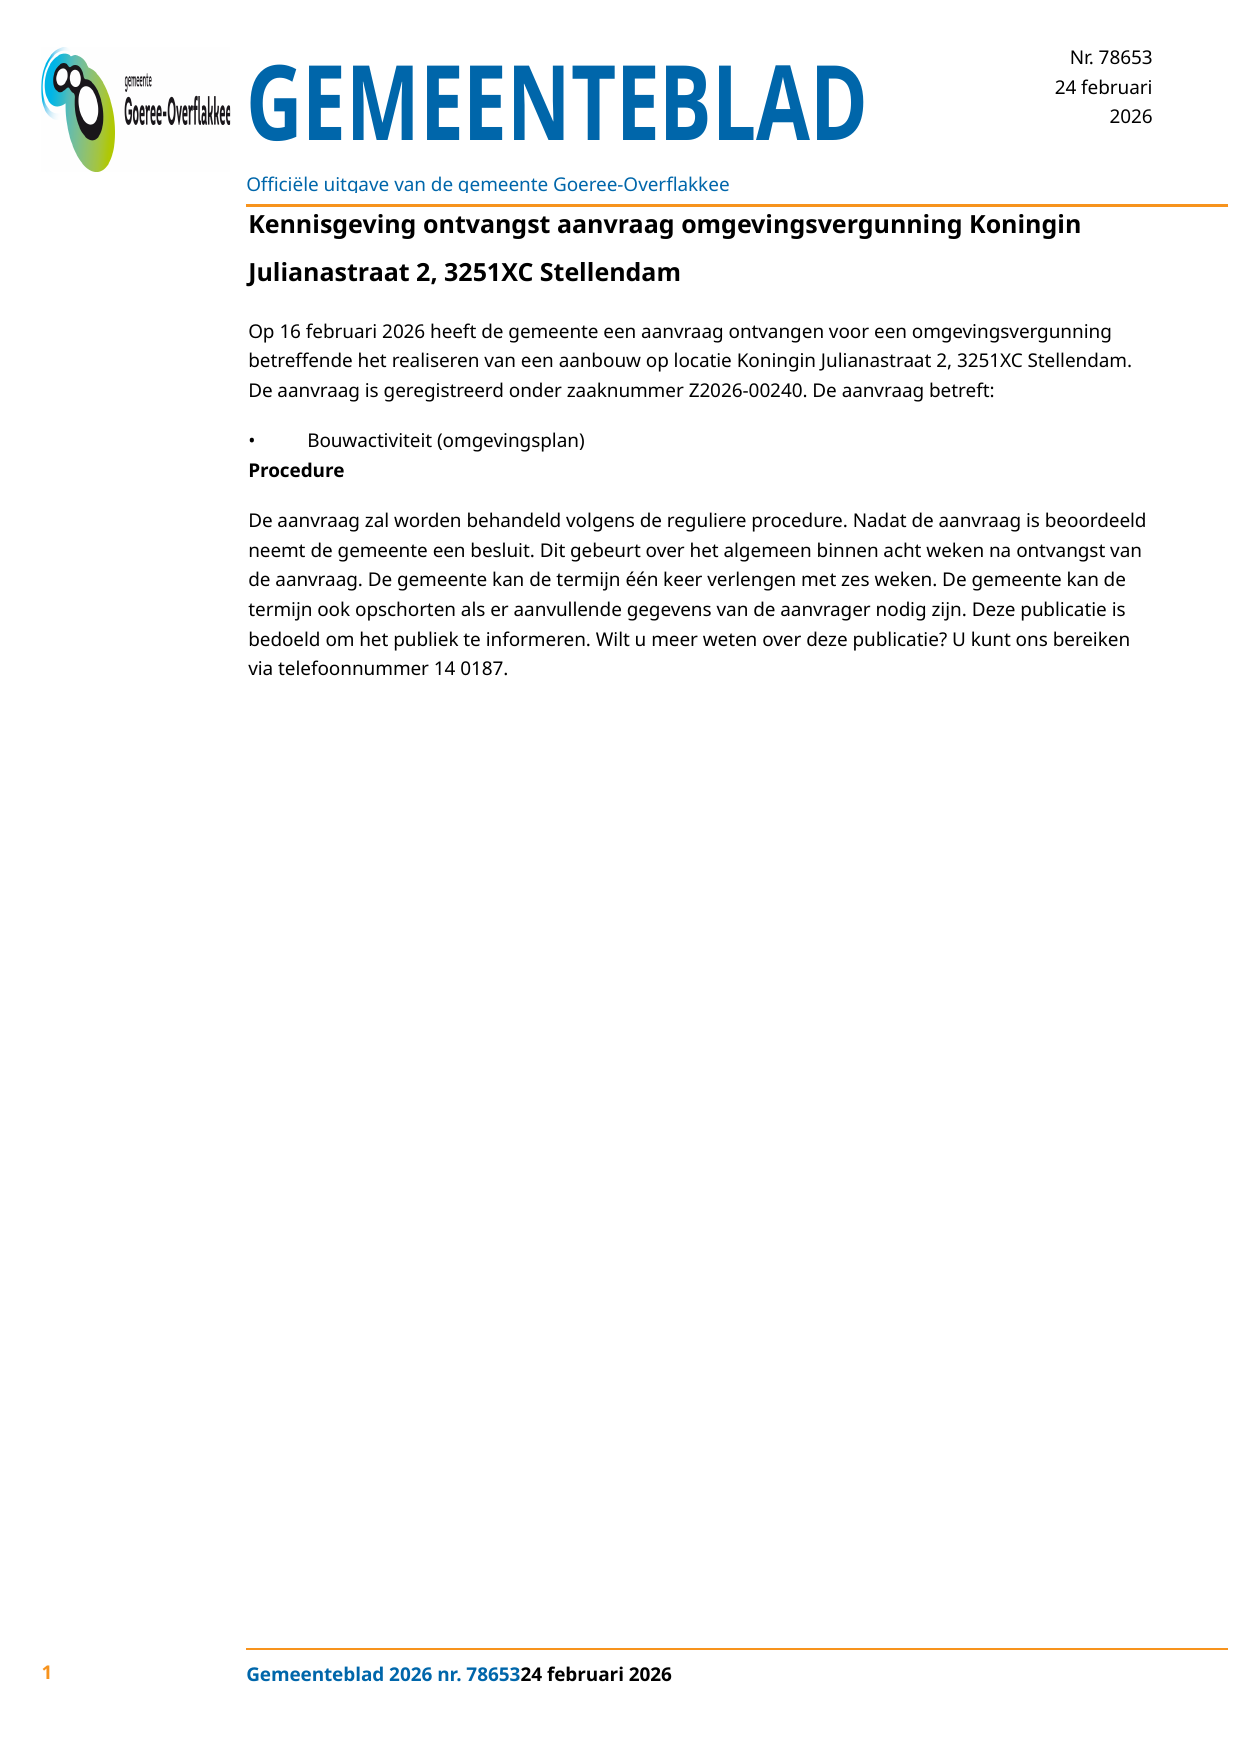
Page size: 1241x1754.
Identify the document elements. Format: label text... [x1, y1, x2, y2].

text Op 16 februari 2026 heeft de gemeente een aanvraag ontvangen voor een omgevingsvergunning betreffende het realiseren van een aanbouw op locatie Koningin Julianastraat 2, 3251XC Stellendam. De aanvraag is geregistreerd onder zaaknummer Z2026-00240. De aanvraag betreft: [248, 318, 1152, 403]
text Kennisgeving ontvangst aanvraag omgevingsvergunning Koningin Julianastraat 2, 3251XC Stellendam [248, 207, 1152, 288]
text De aanvraag zal worden behandeld volgens de reguliere procedure. Nadat de aanvraag is beoordeeld neemt de gemeente een besluit. Dit gebeurt over het algemeen binnen acht weken na ontvangst van de aanvraag. De gemeente kan de termijn één keer verlengen met zes weken. De gemeente kan de termijn ook opschorten als er aanvullende gegevens van de aanvrager nodig zijn. Deze publicatie is bedoeld om het publiek te informeren. Wilt u meer weten over deze publicatie? U kunt ons bereiken via telefoonnummer 14 0187. [248, 507, 1152, 681]
picture [41, 47, 231, 172]
list Bouwactiviteit (omgevingsplan) [248, 427, 1152, 453]
text Procedure [248, 457, 1152, 483]
